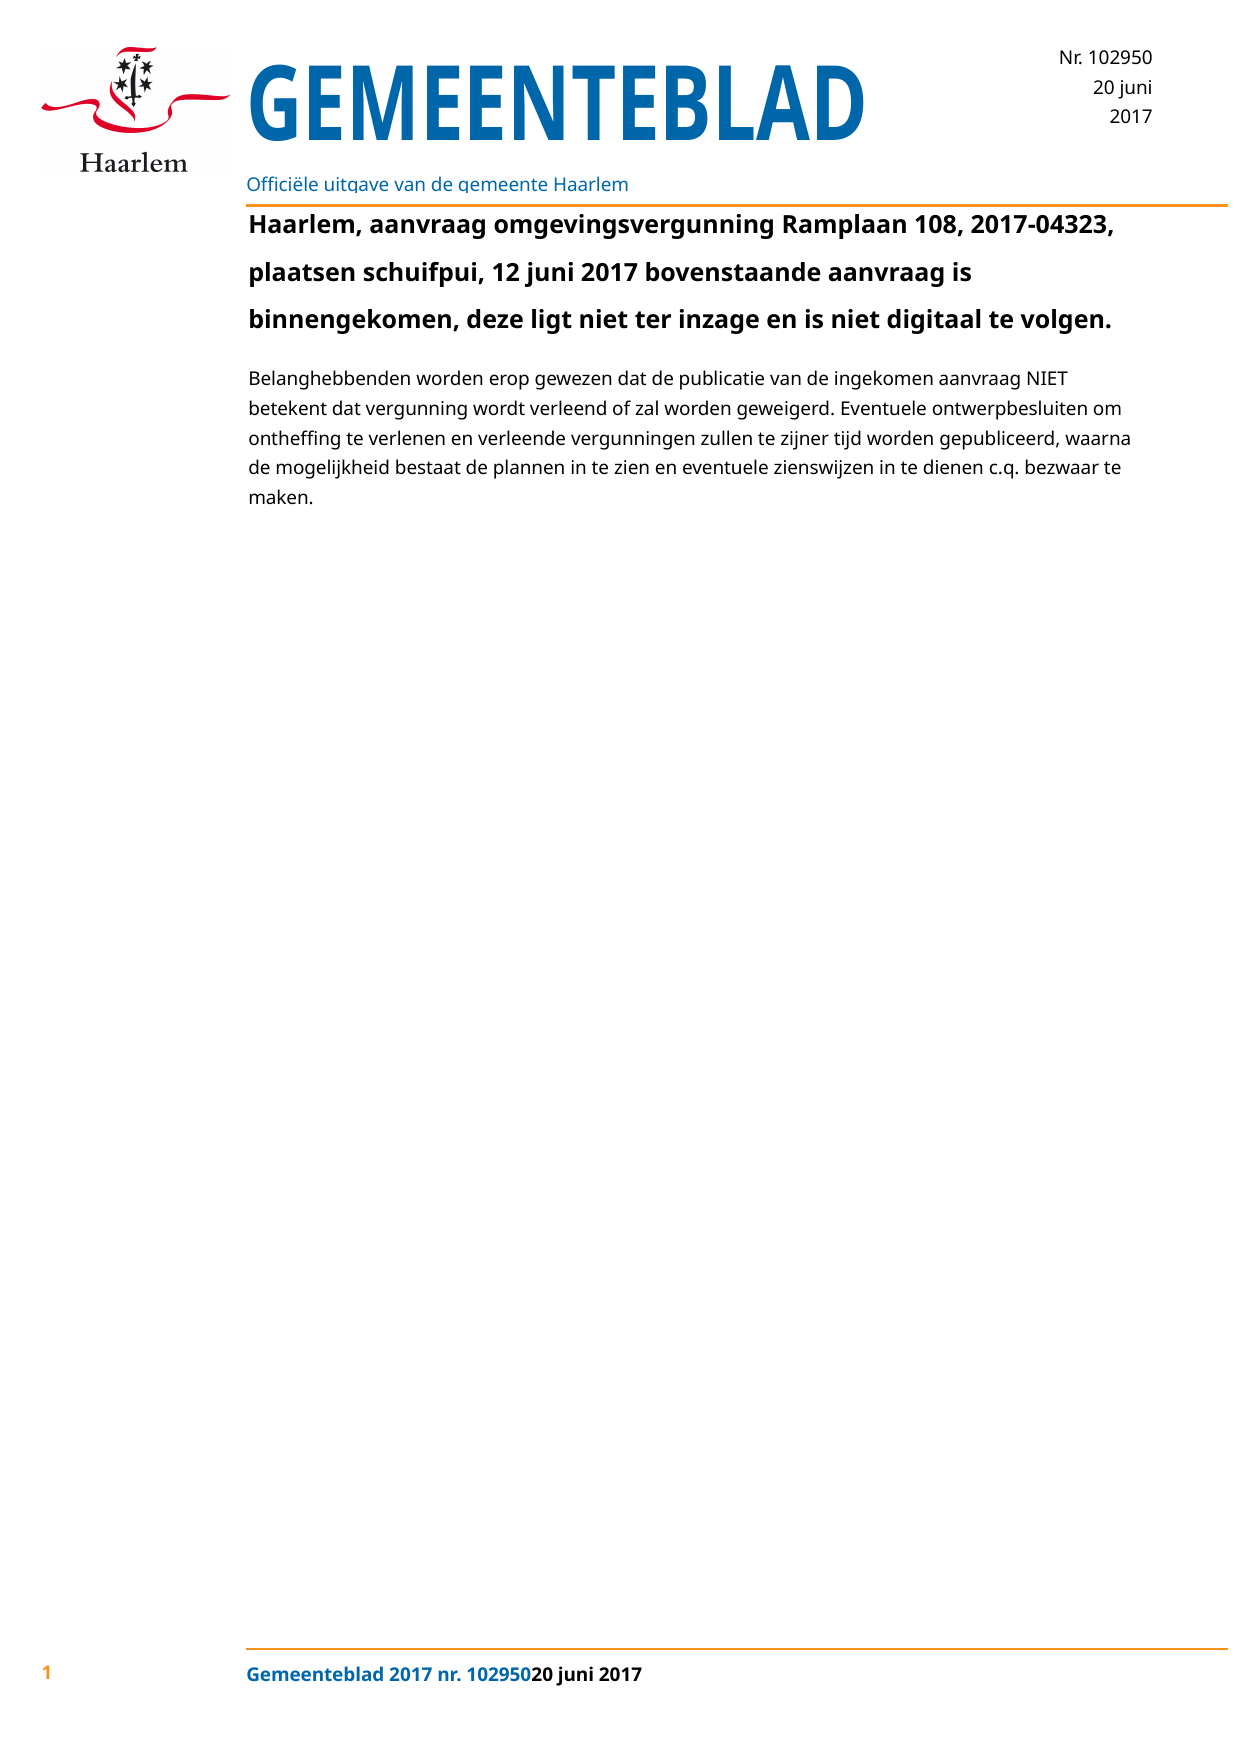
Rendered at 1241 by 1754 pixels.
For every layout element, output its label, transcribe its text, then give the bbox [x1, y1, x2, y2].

text Belanghebbenden worden erop gewezen dat de publicatie van de ingekomen aanvraag NIET betekent dat vergunning wordt verleend of zal worden geweigerd. Eventuele ontwerpbesluiten om ontheffing te verlenen en verleende vergunningen zullen te zijner tijd worden gepubliceerd, waarna de mogelijkheid bestaat de plannen in te zien en eventuele zienswijzen in te dienen c.q. bezwaar te maken. [248, 366, 1152, 509]
picture [41, 47, 231, 172]
text Haarlem, aanvraag omgevingsvergunning Ramplaan 108, 2017-04323, plaatsen schuifpui, 12 juni 2017 bovenstaande aanvraag is binnengekomen, deze ligt niet ter inzage en is niet digitaal te volgen. [248, 207, 1152, 336]
